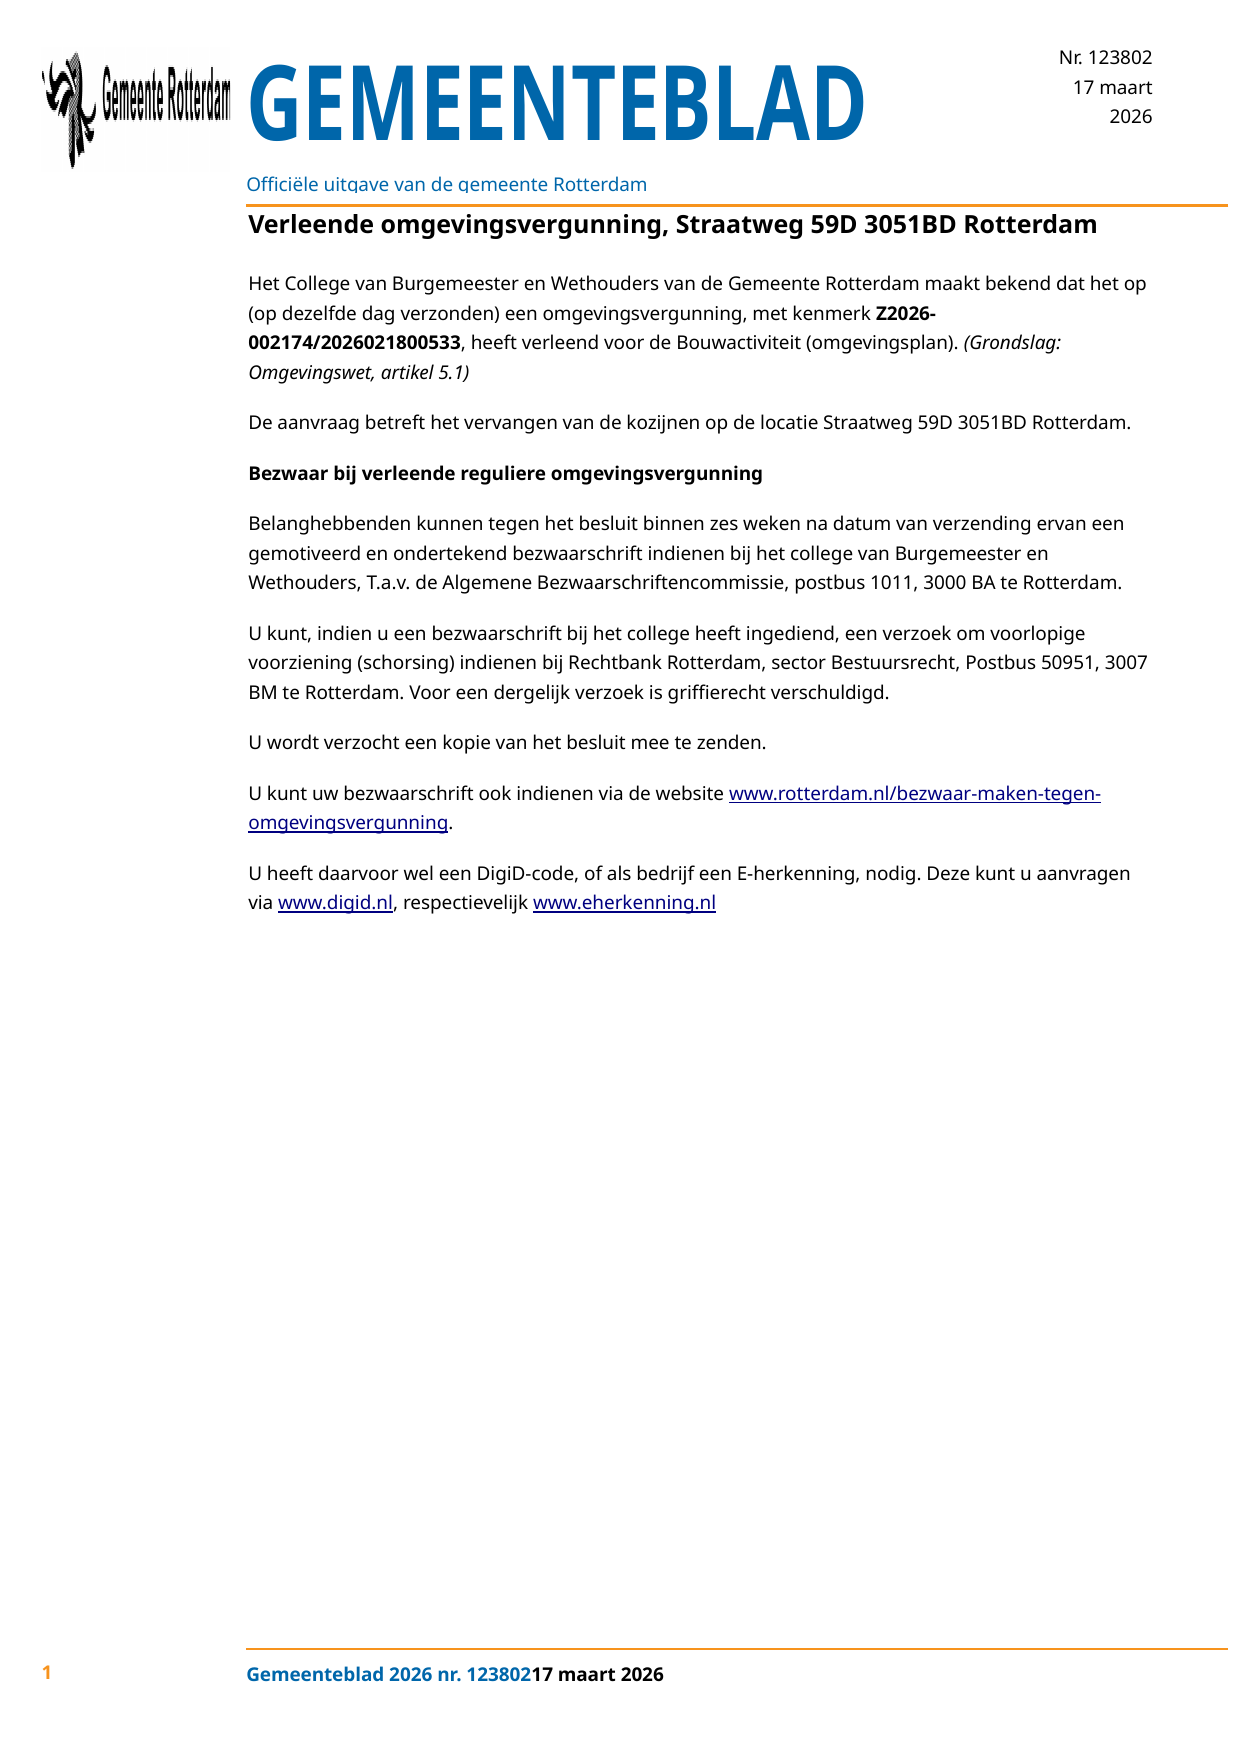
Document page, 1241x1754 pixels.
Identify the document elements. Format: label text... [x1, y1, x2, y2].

text De aanvraag betreft het vervangen van de kozijnen op de locatie Straatweg 59D 3051BD Rotterdam. [248, 409, 1152, 435]
text Belanghebbenden kunnen tegen het besluit binnen zes weken na datum van verzending ervan een gemotiveerd en ondertekend bezwaarschrift indienen bij het college van Burgemeester en Wethouders, T.a.v. de Algemene Bezwaarschriftencommissie, postbus 1011, 3000 BA te Rotterdam. [248, 510, 1152, 595]
picture [41, 47, 231, 172]
text Verleende omgevingsvergunning, Straatweg 59D 3051BD Rotterdam [248, 207, 1152, 241]
text U kunt uw bezwaarschrift ook indienen via de website www.rotterdam.nl/bezwaar-maken-tegen-omgevingsvergunning. [248, 780, 1152, 835]
text U kunt, indien u een bezwaarschrift bij het college heeft ingediend, een verzoek om voorlopige voorziening (schorsing) indienen bij Rechtbank Rotterdam, sector Bestuursrecht, Postbus 50951, 3007 BM te Rotterdam. Voor een dergelijk verzoek is griffierecht verschuldigd. [248, 620, 1152, 705]
text Bezwaar bij verleende reguliere omgevingsvergunning [248, 460, 1152, 486]
text U wordt verzocht een kopie van het besluit mee te zenden. [248, 729, 1152, 755]
text U heeft daarvoor wel een DigiD-code, of als bedrijf een E-herkenning, nodig. Deze kunt u aanvragen via www.digid.nl, respectievelijk www.eherkenning.nl [248, 860, 1152, 915]
text Het College van Burgemeester en Wethouders van de Gemeente Rotterdam maakt bekend dat het op (op dezelfde dag verzonden) een omgevingsvergunning, met kenmerk Z2026-002174/2026021800533, heeft verleend voor de Bouwactiviteit (omgevingsplan). (Grondslag: Omgevingswet, artikel 5.1) [248, 270, 1152, 385]
